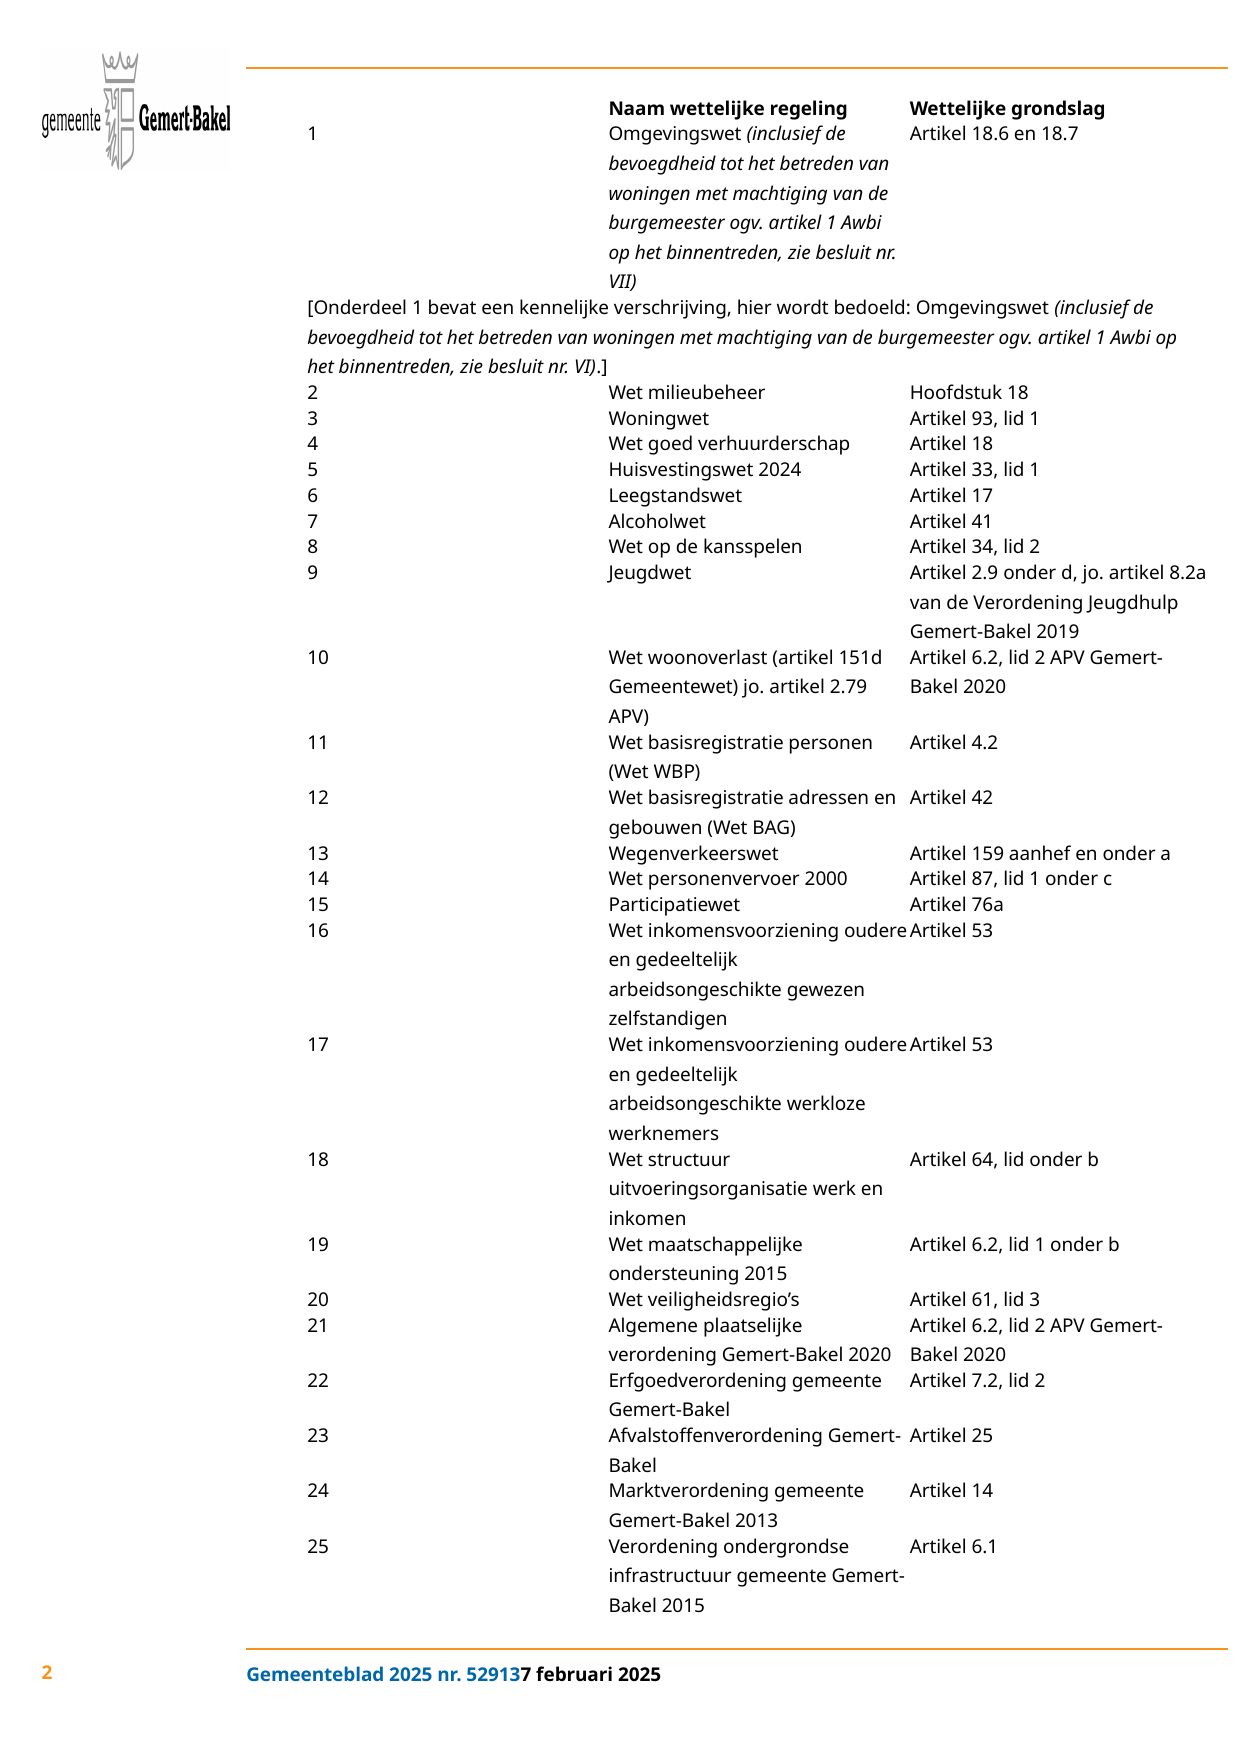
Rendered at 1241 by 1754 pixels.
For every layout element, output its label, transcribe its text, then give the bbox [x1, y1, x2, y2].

table_cell Artikel 18.6 en 18.7 [910, 121, 1211, 294]
table_cell Artikel 87, lid 1 onder c [910, 865, 1211, 891]
table_cell Participatiewet [608, 891, 909, 917]
table_cell 11 [307, 729, 608, 784]
table_cell Artikel 14 [910, 1478, 1211, 1533]
table_header Naam wettelijke regeling [608, 95, 909, 121]
table_cell Artikel 159 aanhef en onder a [910, 840, 1211, 865]
table_cell 23 [307, 1423, 608, 1478]
table_cell Huisvestingswet 2024 [608, 456, 909, 482]
table_cell Wet op de kansspelen [608, 534, 909, 559]
table_cell 25 [307, 1533, 608, 1612]
table_header [307, 95, 608, 121]
table_cell Wet basisregistratie adressen en gebouwen (Wet BAG) [608, 784, 909, 840]
table_cell 5 [307, 456, 608, 482]
table_cell Artikel 93, lid 1 [910, 405, 1211, 431]
table_cell 9 [307, 559, 608, 644]
table_cell Wet goed verhuurderschap [608, 431, 909, 456]
table_cell 15 [307, 891, 608, 917]
table_cell Wet inkomensvoorziening oudere en gedeeltelijk arbeidsongeschikte gewezen zelfstandigen [608, 917, 909, 1031]
table_cell 14 [307, 865, 608, 891]
table_cell Marktverordening gemeente Gemert-Bakel 2013 [608, 1478, 909, 1533]
table_cell Leegstandswet [608, 482, 909, 508]
table_cell 2 [307, 379, 608, 405]
table_cell Woningwet [608, 405, 909, 431]
table_cell Artikel 25 [910, 1423, 1211, 1478]
table_cell Artikel 42 [910, 784, 1211, 840]
table_cell 16 [307, 917, 608, 1031]
table_cell Hoofdstuk 18 [910, 379, 1211, 405]
table_cell Artikel 33, lid 1 [910, 456, 1211, 482]
table_cell Wet inkomensvoorziening oudere en gedeeltelijk arbeidsongeschikte werkloze werknemers [608, 1031, 909, 1146]
table_cell 18 [307, 1146, 608, 1231]
table_cell 13 [307, 840, 608, 865]
table_cell Artikel 53 [910, 917, 1211, 1031]
table_cell Artikel 6.1 [910, 1533, 1211, 1612]
table_cell Wet veiligheidsregio’s [608, 1286, 909, 1312]
table_cell Wet maatschappelijke ondersteuning 2015 [608, 1231, 909, 1286]
table_cell 21 [307, 1312, 608, 1367]
table_cell Algemene plaatselijke verordening Gemert-Bakel 2020 [608, 1312, 909, 1367]
table_cell Verordening ondergrondse infrastructuur gemeente Gemert-Bakel 2015 [608, 1533, 909, 1612]
table_header Wettelijke grondslag [910, 95, 1211, 121]
table_cell Artikel 64, lid onder b [910, 1146, 1211, 1231]
table_cell Wet woonoverlast (artikel 151d Gemeentewet) jo. artikel 2.79 APV) [608, 644, 909, 729]
table_cell Artikel 34, lid 2 [910, 534, 1211, 559]
table_cell 6 [307, 482, 608, 508]
table_cell 8 [307, 534, 608, 559]
table_cell Afvalstoffenverordening Gemert-Bakel [608, 1423, 909, 1478]
table_cell Alcoholwet [608, 508, 909, 533]
table_cell Artikel 18 [910, 431, 1211, 456]
table_cell Artikel 6.2, lid 2 APV Gemert-Bakel 2020 [910, 1312, 1211, 1367]
table_cell Wet personenvervoer 2000 [608, 865, 909, 891]
table_cell Erfgoedverordening gemeente Gemert-Bakel [608, 1367, 909, 1422]
table_cell Artikel 7.2, lid 2 [910, 1367, 1211, 1422]
table_cell Omgevingswet (inclusief de bevoegdheid tot het betreden van woningen met machtiging van de burgemeester ogv. artikel 1 Awbi op het binnentreden, zie besluit nr. VII) [608, 121, 909, 294]
table_cell Artikel 6.2, lid 1 onder b [910, 1231, 1211, 1286]
table_cell Wet milieubeheer [608, 379, 909, 405]
picture [41, 47, 231, 172]
table_cell Artikel 76a [910, 891, 1211, 917]
table_cell [Onderdeel 1 bevat een kennelijke verschrijving, hier wordt bedoeld: Omgevingswet (inclusief de bevoegdheid tot het betreden van woningen met machtiging van de burgemeester ogv. artikel 1 Awbi op het binnentreden, zie besluit nr. VI).] [307, 294, 1211, 379]
table_cell Artikel 41 [910, 508, 1211, 533]
table_cell 22 [307, 1367, 608, 1422]
table_cell 7 [307, 508, 608, 533]
table_cell Jeugdwet [608, 559, 909, 644]
table_cell Wet structuur uitvoeringsorganisatie werk en inkomen [608, 1146, 909, 1231]
table_cell 24 [307, 1478, 608, 1533]
table_cell Wegenverkeerswet [608, 840, 909, 865]
table_cell Artikel 4.2 [910, 729, 1211, 784]
table_cell 12 [307, 784, 608, 840]
table_cell Wet basisregistratie personen (Wet WBP) [608, 729, 909, 784]
table_cell 4 [307, 431, 608, 456]
table_cell 19 [307, 1231, 608, 1286]
table_cell 3 [307, 405, 608, 431]
table_cell Artikel 2.9 onder d, jo. artikel 8.2a van de Verordening Jeugdhulp Gemert-Bakel 2019 [910, 559, 1211, 644]
table_cell 17 [307, 1031, 608, 1146]
table_cell 10 [307, 644, 608, 729]
table_cell 20 [307, 1286, 608, 1312]
table_cell Artikel 17 [910, 482, 1211, 508]
table_cell Artikel 53 [910, 1031, 1211, 1146]
table_cell Artikel 6.2, lid 2 APV Gemert-Bakel 2020 [910, 644, 1211, 729]
table_cell 1 [307, 121, 608, 294]
table_cell Artikel 61, lid 3 [910, 1286, 1211, 1312]
